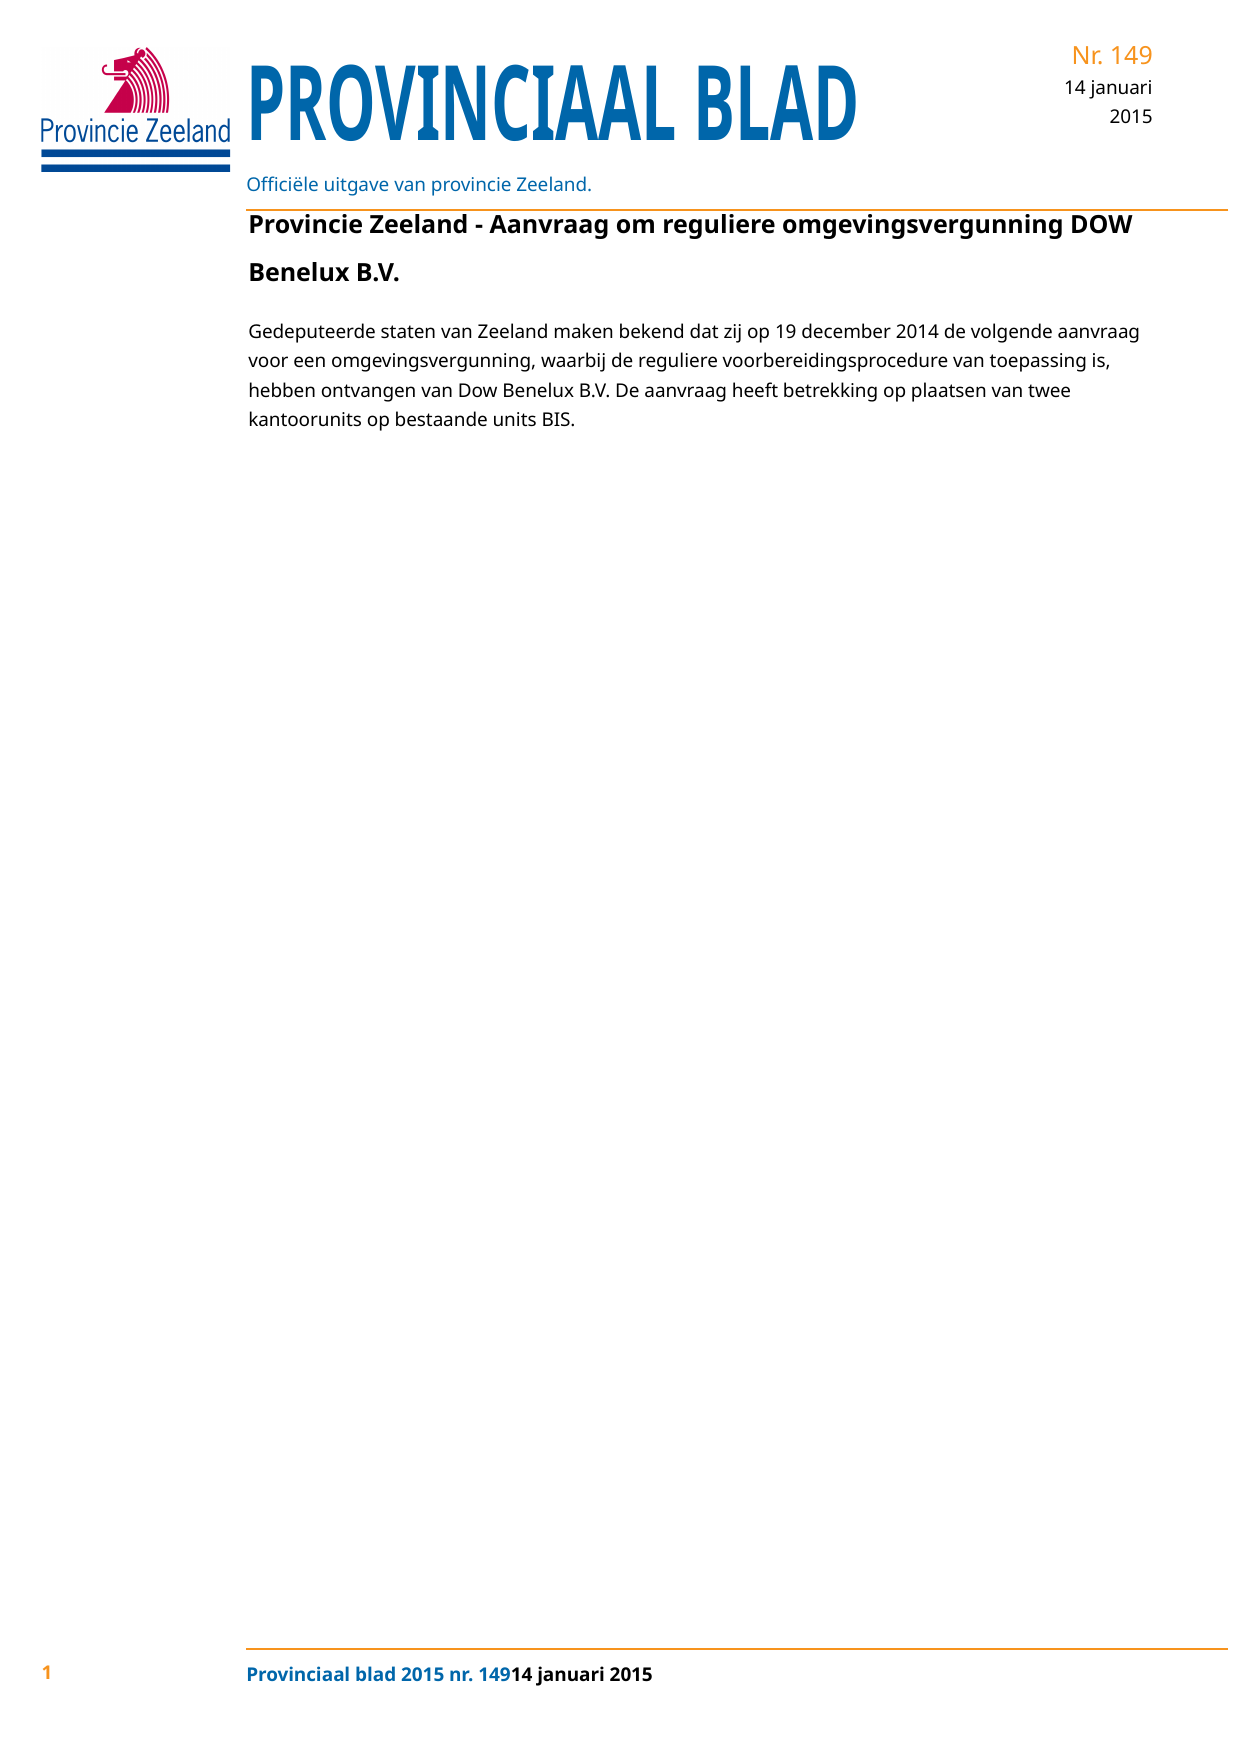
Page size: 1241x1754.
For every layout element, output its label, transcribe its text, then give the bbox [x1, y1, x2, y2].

text Gedeputeerde staten van Zeeland maken bekend dat zij op 19 december 2014 de volgende aanvraag voor een omgevingsvergunning, waarbij de reguliere voorbereidingsprocedure van toepassing is, hebben ontvangen van Dow Benelux B.V. De aanvraag heeft betrekking op plaatsen van twee kantoorunits op bestaande units BIS. [248, 318, 1152, 432]
text Provincie Zeeland - Aanvraag om reguliere omgevingsvergunning DOW Benelux B.V. [248, 211, 1152, 288]
picture [41, 47, 231, 172]
